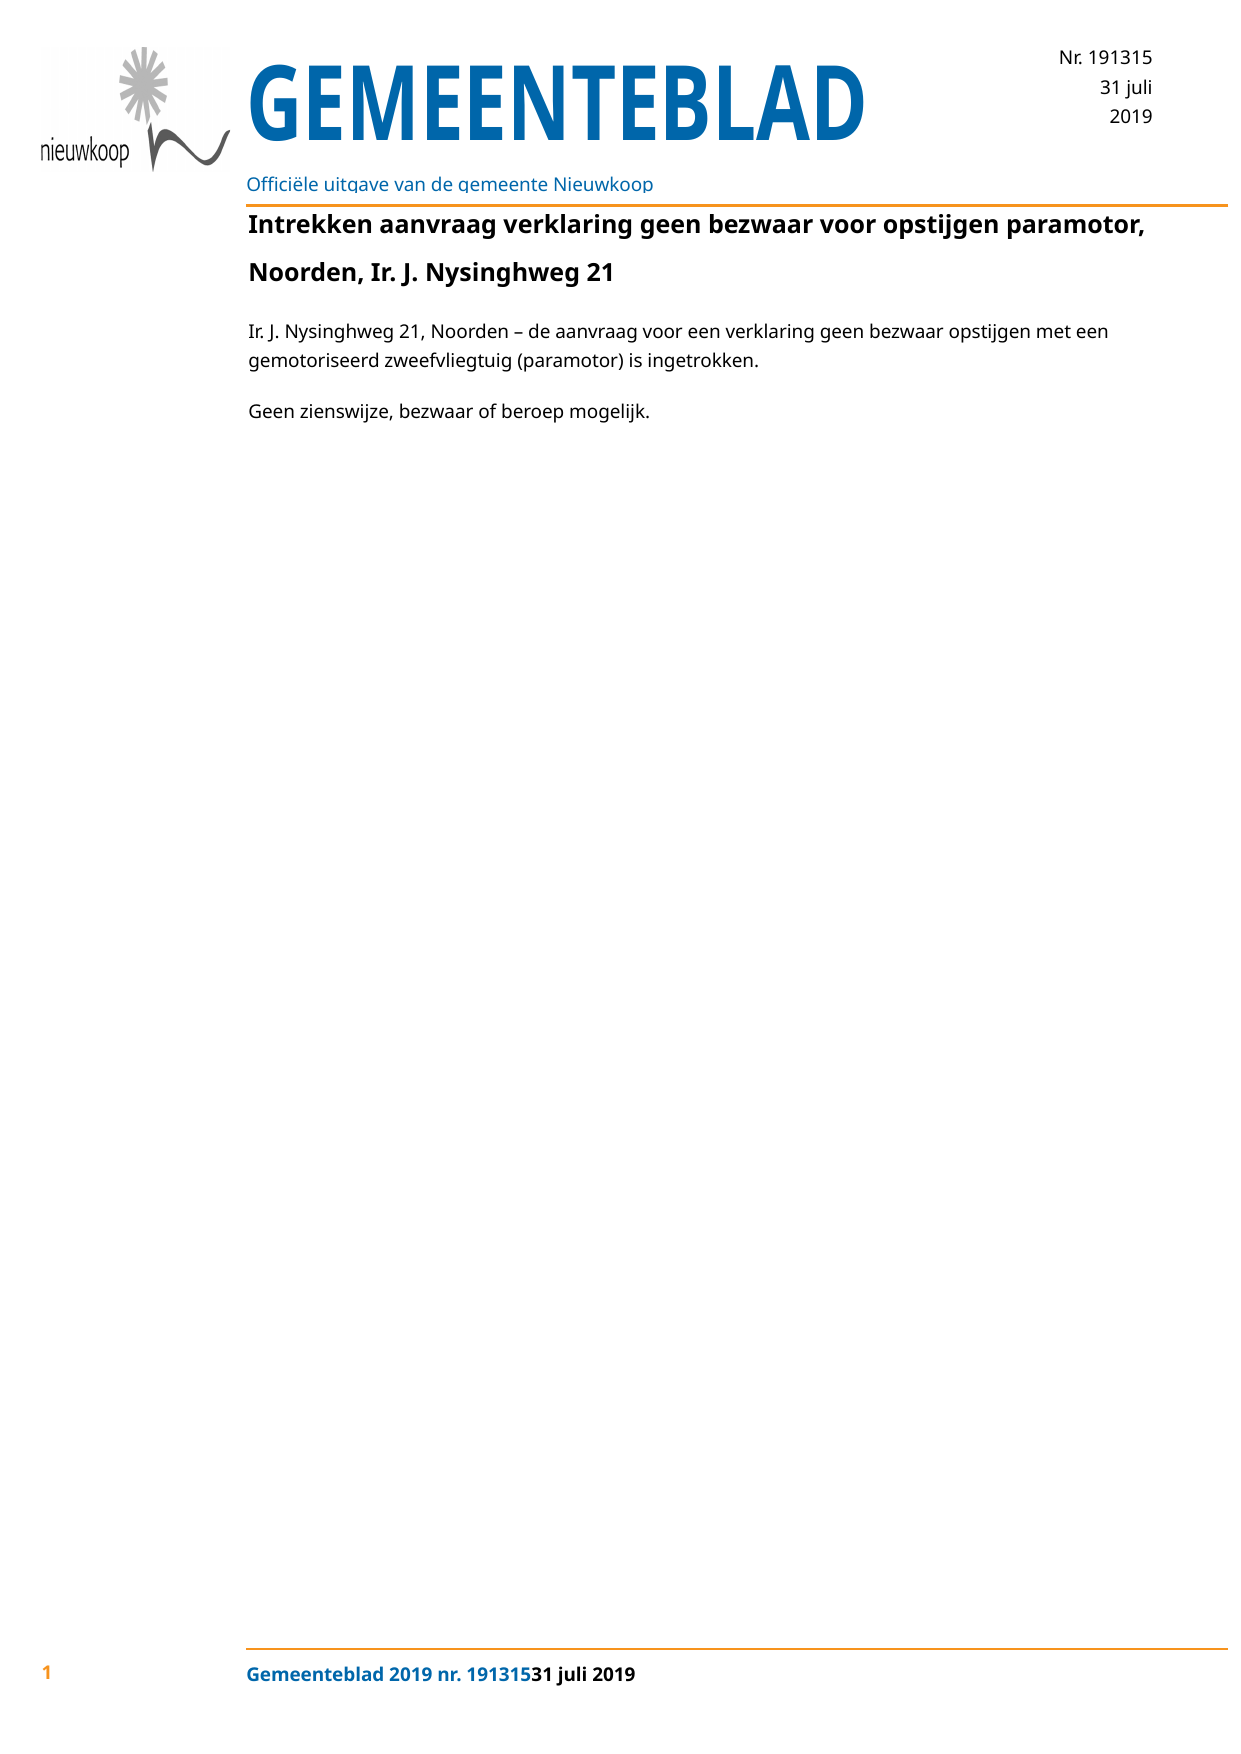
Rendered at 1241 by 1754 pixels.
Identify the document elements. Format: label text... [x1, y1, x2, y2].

text Intrekken aanvraag verklaring geen bezwaar voor opstijgen paramotor, Noorden, Ir. J. Nysinghweg 21 [248, 207, 1152, 288]
text Geen zienswijze, bezwaar of beroep mogelijk. [248, 398, 1152, 424]
picture [41, 47, 231, 172]
text Ir. J. Nysinghweg 21, Noorden – de aanvraag voor een verklaring geen bezwaar opstijgen met een gemotoriseerd zweefvliegtuig (paramotor) is ingetrokken. [248, 318, 1152, 373]
